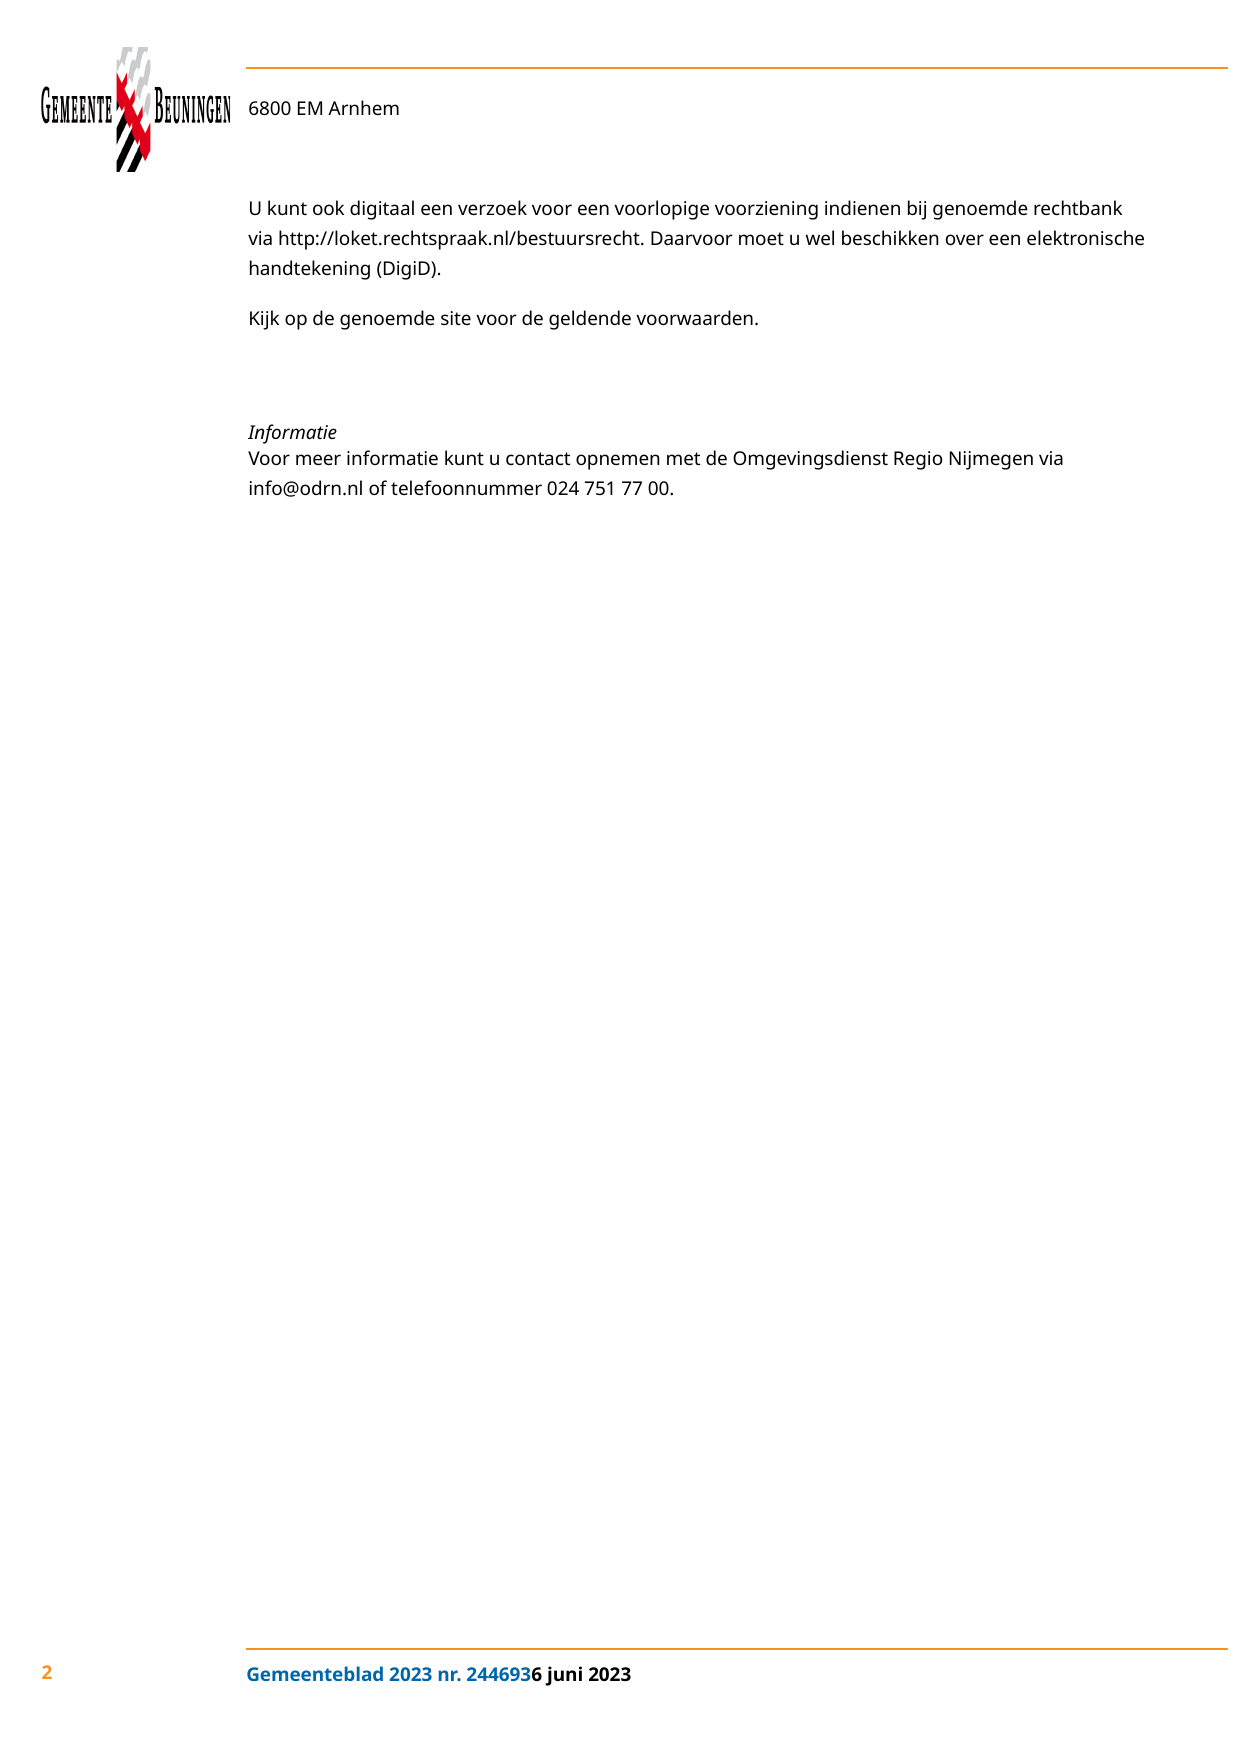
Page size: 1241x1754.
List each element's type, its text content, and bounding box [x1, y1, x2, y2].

text Voor meer informatie kunt u contact opnemen met de Omgevingsdienst Regio Nijmegen via info@odrn.nl of telefoonnummer 024 751 77 00. [248, 445, 1152, 501]
text 6800 EM Arnhem [248, 95, 1152, 121]
text U kunt ook digitaal een verzoek voor een voorlopige voorziening indienen bij genoemde rechtbank via http://loket.rechtspraak.nl/bestuursrecht. Daarvoor moet u wel beschikken over een elektronische handtekening (DigiD). [248, 196, 1152, 281]
text Informatie [248, 419, 1152, 445]
picture [41, 47, 231, 172]
text Kijk op de genoemde site voor de geldende voorwaarden. [248, 305, 1152, 331]
